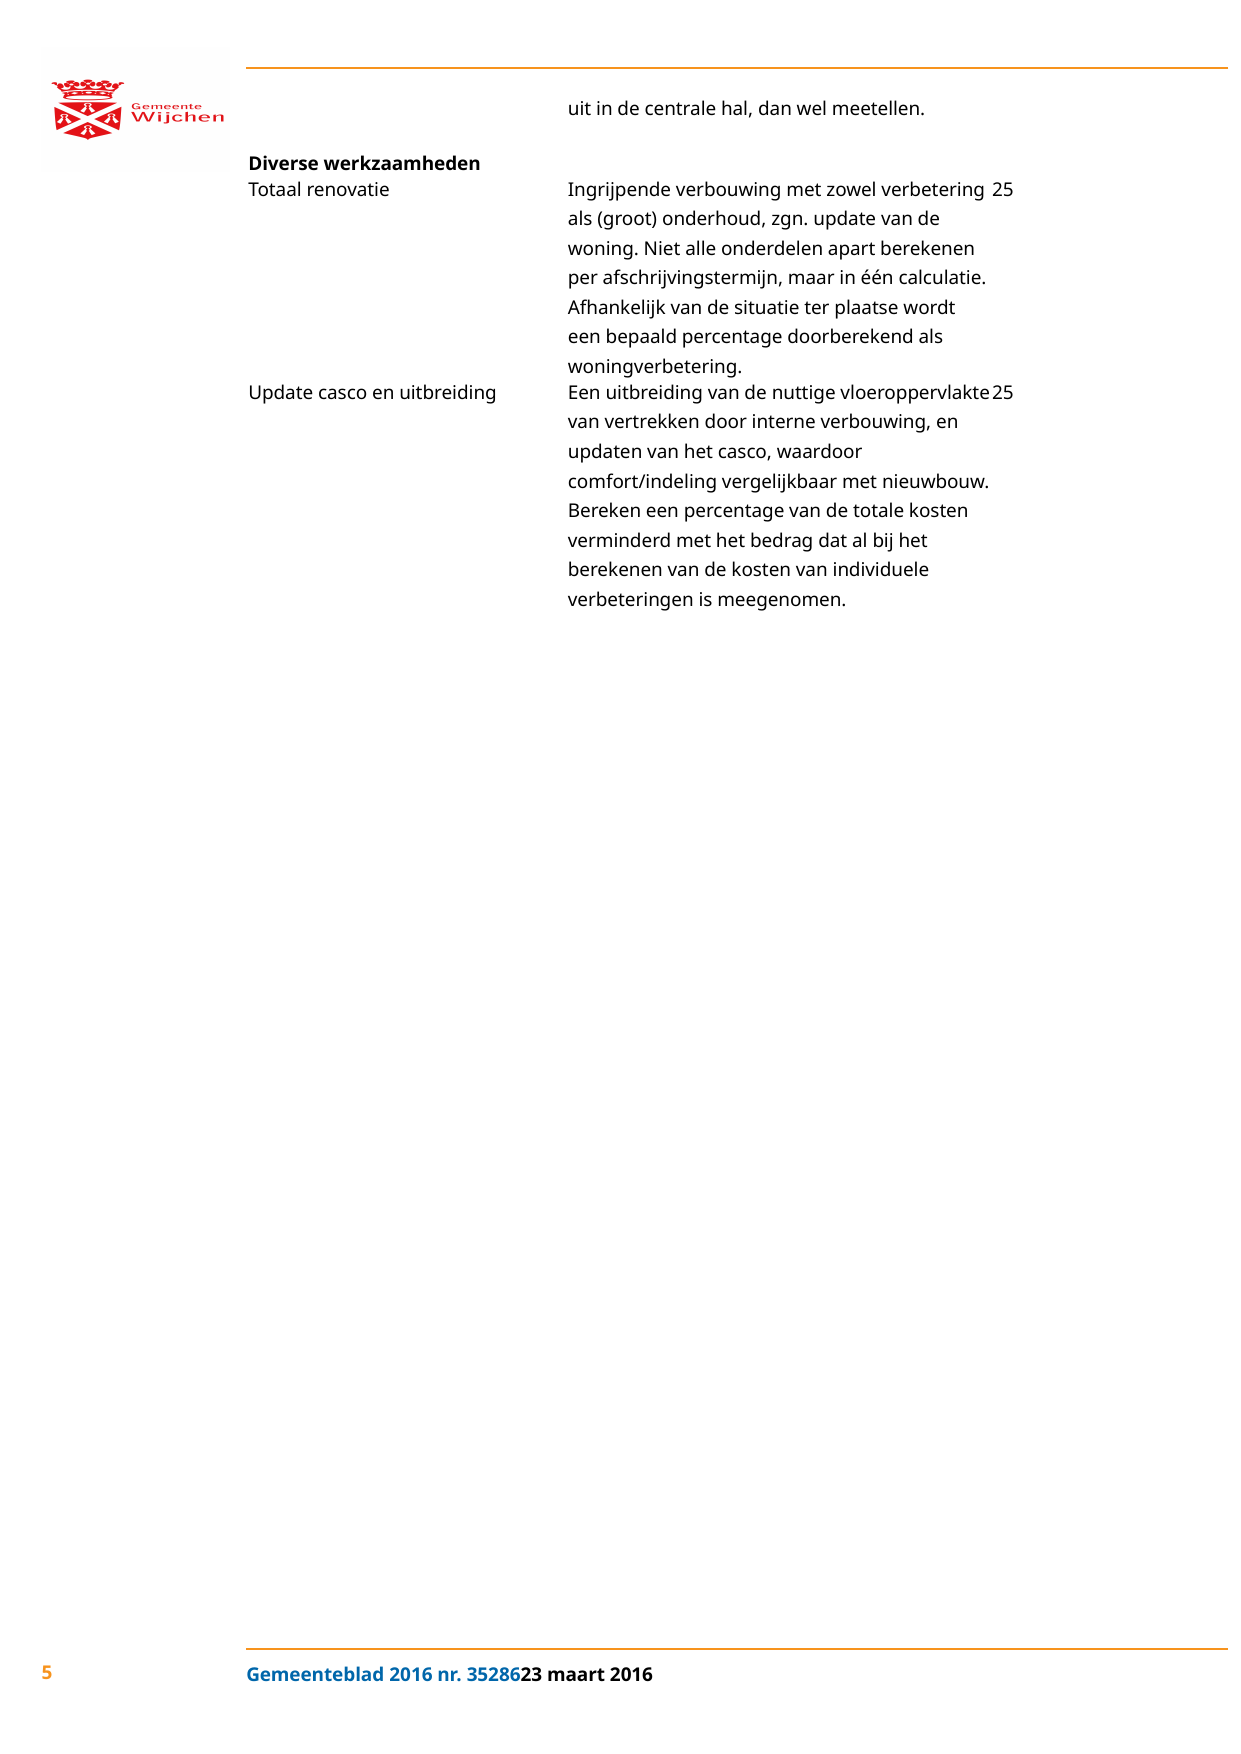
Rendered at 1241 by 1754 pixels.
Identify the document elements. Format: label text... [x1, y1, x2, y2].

table_cell uit in de centrale hal, dan wel meetellen. [568, 95, 992, 150]
table_cell 25 [992, 379, 1152, 612]
table_cell Totaal renovatie [248, 176, 568, 379]
table_cell Update casco en uitbreiding [248, 379, 568, 612]
table_cell [248, 95, 568, 150]
table_cell [992, 150, 1152, 176]
table_cell 25 [992, 176, 1152, 379]
table_cell [568, 150, 992, 176]
table_cell Diverse werkzaamheden [248, 150, 568, 176]
table_cell [992, 95, 1152, 150]
picture [41, 47, 231, 172]
table_cell Ingrijpende verbouwing met zowel verbetering als (groot) onderhoud, zgn. update van de woning. Niet alle onderdelen apart berekenen per afschrijvingstermijn, maar in één calculatie. Afhankelijk van de situatie ter plaatse wordt een bepaald percentage doorberekend als woningverbetering. [568, 176, 992, 379]
table_cell Een uitbreiding van de nuttige vloeroppervlakte van vertrekken door interne verbouwing, en updaten van het casco, waardoor comfort/indeling vergelijkbaar met nieuwbouw. Bereken een percentage van de totale kosten verminderd met het bedrag dat al bij het berekenen van de kosten van individuele verbeteringen is meegenomen. [568, 379, 992, 612]
